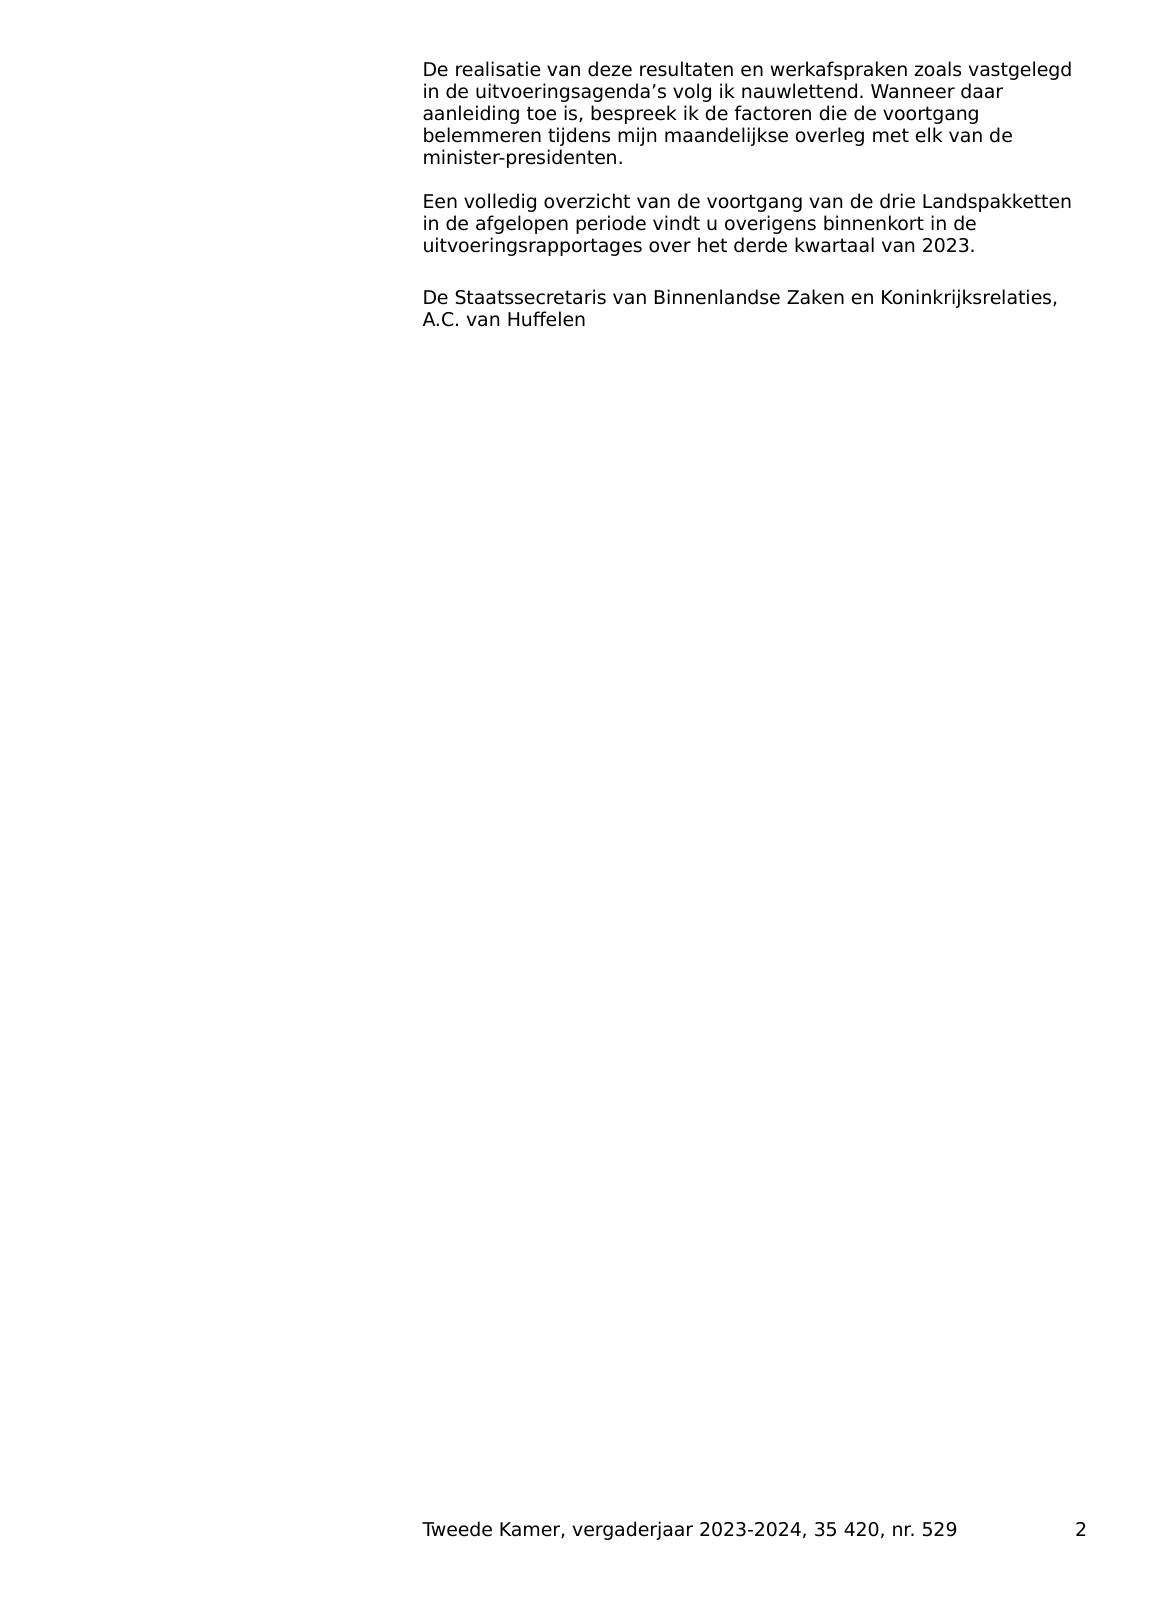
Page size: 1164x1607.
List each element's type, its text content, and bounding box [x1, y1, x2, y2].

text De Staatssecretaris van Binnenlandse Zaken en Koninkrijksrelaties, A.C. van Huffelen [422, 287, 1087, 331]
text Een volledig overzicht van de voortgang van de drie Landspakketten in de afgelopen periode vindt u overigens binnenkort in de uitvoeringsrapportages over het derde kwartaal van 2023. [422, 191, 1087, 257]
text De realisatie van deze resultaten en werkafspraken zoals vastgelegd in de uitvoeringsagenda’s volg ik nauwlettend. Wanneer daar aanleiding toe is, bespreek ik de factoren die de voortgang belemmeren tijdens mijn maandelijkse overleg met elk van de minister-presidenten. [422, 59, 1087, 169]
